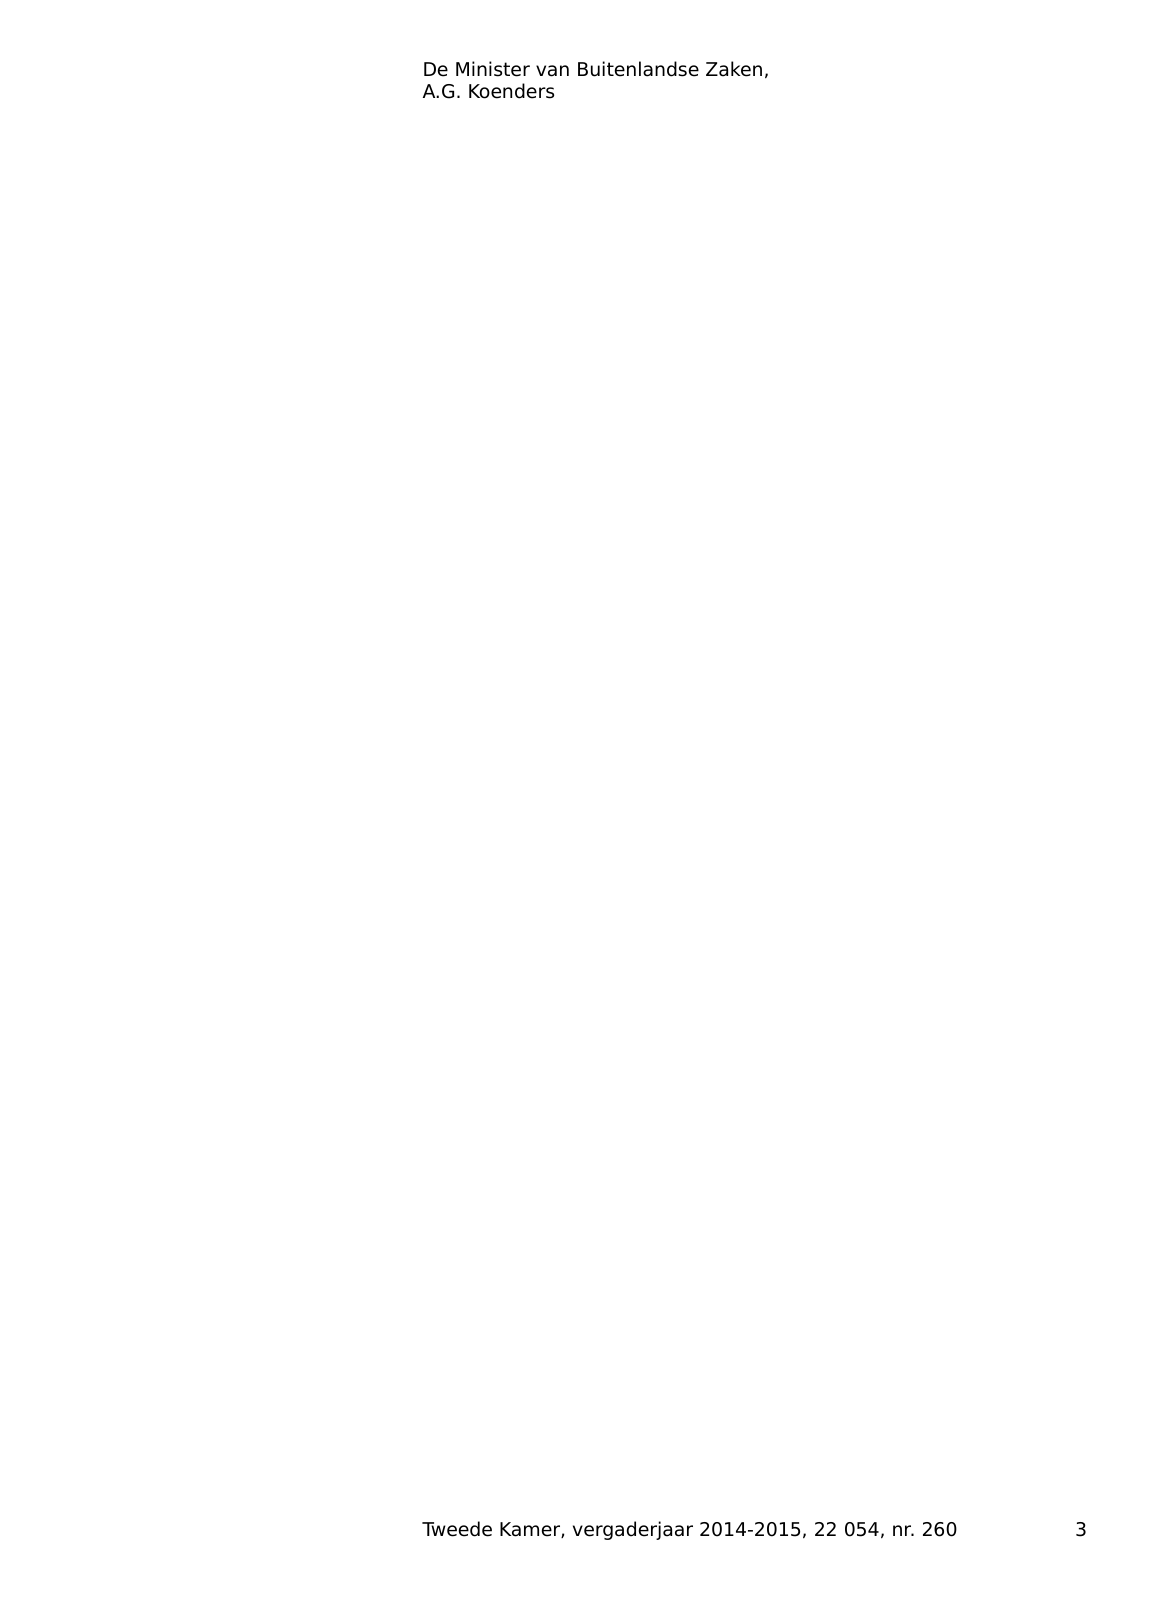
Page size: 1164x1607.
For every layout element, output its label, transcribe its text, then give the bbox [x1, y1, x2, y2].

text De Minister van Buitenlandse Zaken, A.G. Koenders [422, 59, 1087, 103]
